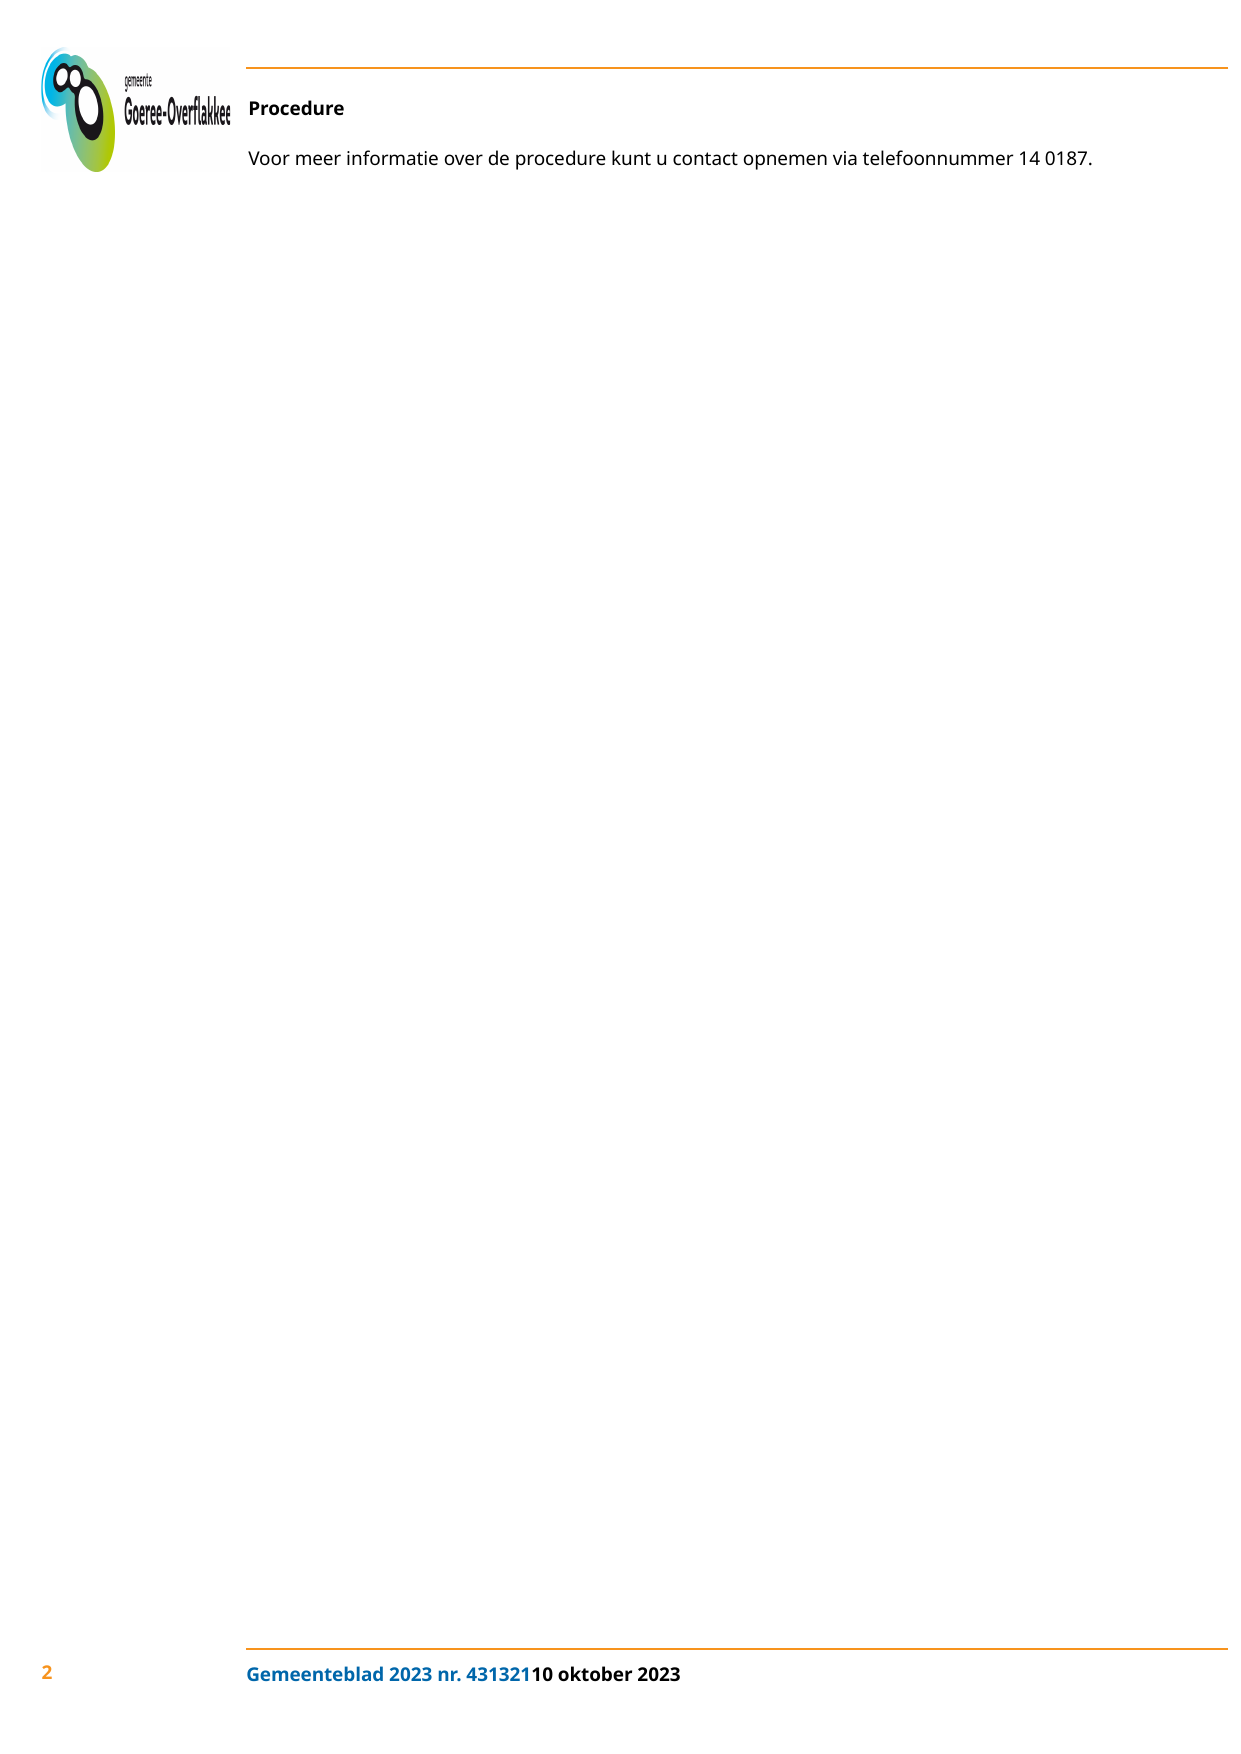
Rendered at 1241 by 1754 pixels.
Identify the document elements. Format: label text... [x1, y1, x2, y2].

text Procedure [248, 95, 1152, 121]
text Voor meer informatie over de procedure kunt u contact opnemen via telefoonnummer 14 0187. [248, 145, 1152, 171]
picture [41, 47, 231, 172]
